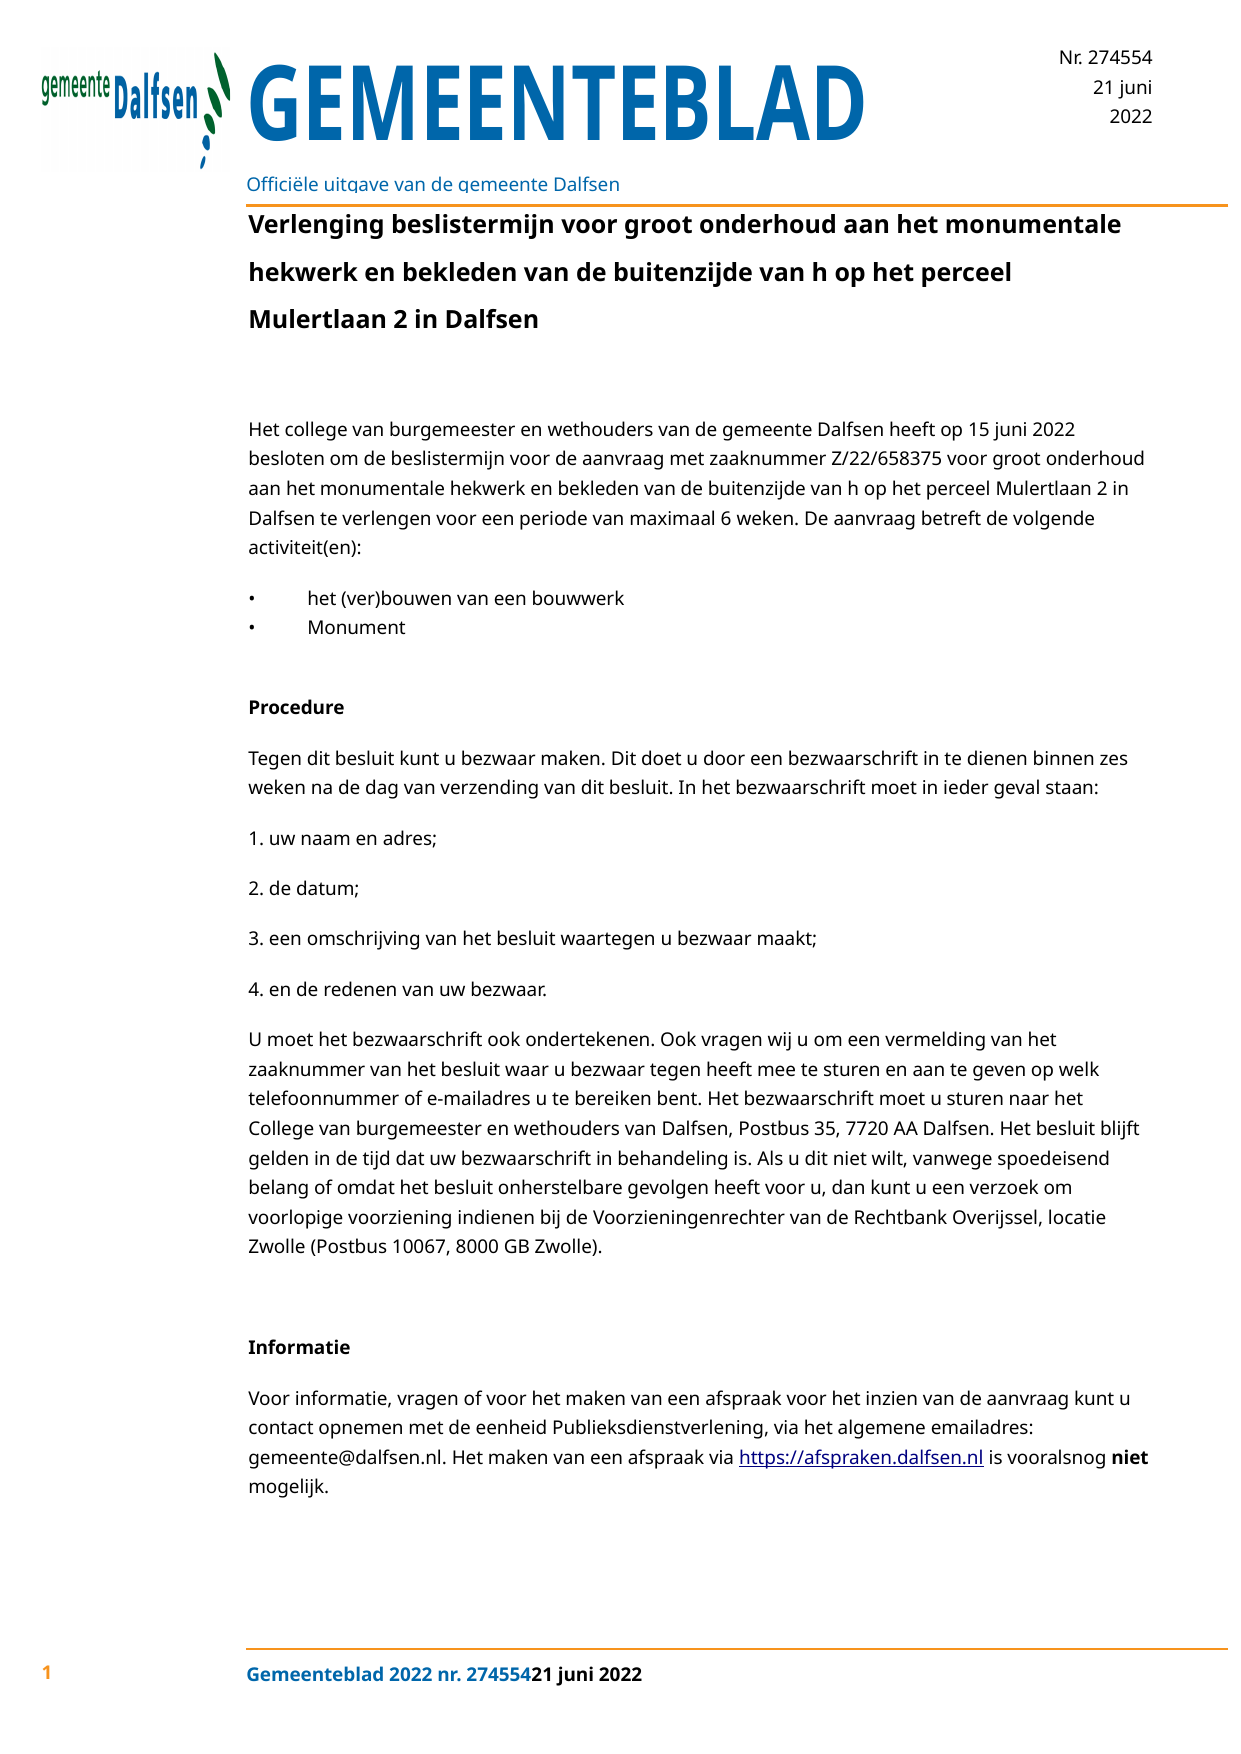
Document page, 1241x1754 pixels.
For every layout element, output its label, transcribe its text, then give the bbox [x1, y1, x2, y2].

text Verlenging beslistermijn voor groot onderhoud aan het monumentale hekwerk en bekleden van de buitenzijde van h op het perceel Mulertlaan 2 in Dalfsen [248, 207, 1152, 336]
text 2. de datum; [248, 875, 1152, 901]
text Tegen dit besluit kunt u bezwaar maken. Dit doet u door een bezwaarschrift in te dienen binnen zes weken na de dag van verzending van dit besluit. In het bezwaarschrift moet in ieder geval staan: [248, 745, 1152, 800]
text 1. uw naam en adres; [248, 825, 1152, 850]
text 4. en de redenen van uw bezwaar. [248, 976, 1152, 1002]
list Monument [248, 614, 1152, 640]
text Informatie [248, 1334, 1152, 1360]
picture [41, 47, 231, 172]
text U moet het bezwaarschrift ook ondertekenen. Ook vragen wij u om een vermelding van het zaaknummer van het besluit waar u bezwaar tegen heeft mee te sturen en aan te geven op welk telefoonnummer of e-mailadres u te bereiken bent. Het bezwaarschrift moet u sturen naar het College van burgemeester en wethouders van Dalfsen, Postbus 35, 7720 AA Dalfsen. Het besluit blijft gelden in de tijd dat uw bezwaarschrift in behandeling is. Als u dit niet wilt, vanwege spoedeisend belang of omdat het besluit onherstelbare gevolgen heeft voor u, dan kunt u een verzoek om voorlopige voorziening indienen bij de Voorzieningenrechter van de Rechtbank Overijssel, locatie Zwolle (Postbus 10067, 8000 GB Zwolle). [248, 1026, 1152, 1259]
text 3. een omschrijving van het besluit waartegen u bezwaar maakt; [248, 926, 1152, 951]
text Voor informatie, vragen of voor het maken van een afspraak voor het inzien van de aanvraag kunt u contact opnemen met de eenheid Publieksdienstverlening, via het algemene emailadres: gemeente@dalfsen.nl. Het maken van een afspraak via https://afspraken.dalfsen.nl is vooralsnog niet mogelijk. [248, 1385, 1152, 1499]
list het (ver)bouwen van een bouwwerk [248, 585, 1152, 610]
text Het college van burgemeester en wethouders van de gemeente Dalfsen heeft op 15 juni 2022 besloten om de beslistermijn voor de aanvraag met zaaknummer Z/22/658375 voor groot onderhoud aan het monumentale hekwerk en bekleden van de buitenzijde van h op het perceel Mulertlaan 2 in Dalfsen te verlengen voor een periode van maximaal 6 weken. De aanvraag betreft de volgende activiteit(en): [248, 416, 1152, 560]
text Procedure [248, 694, 1152, 720]
